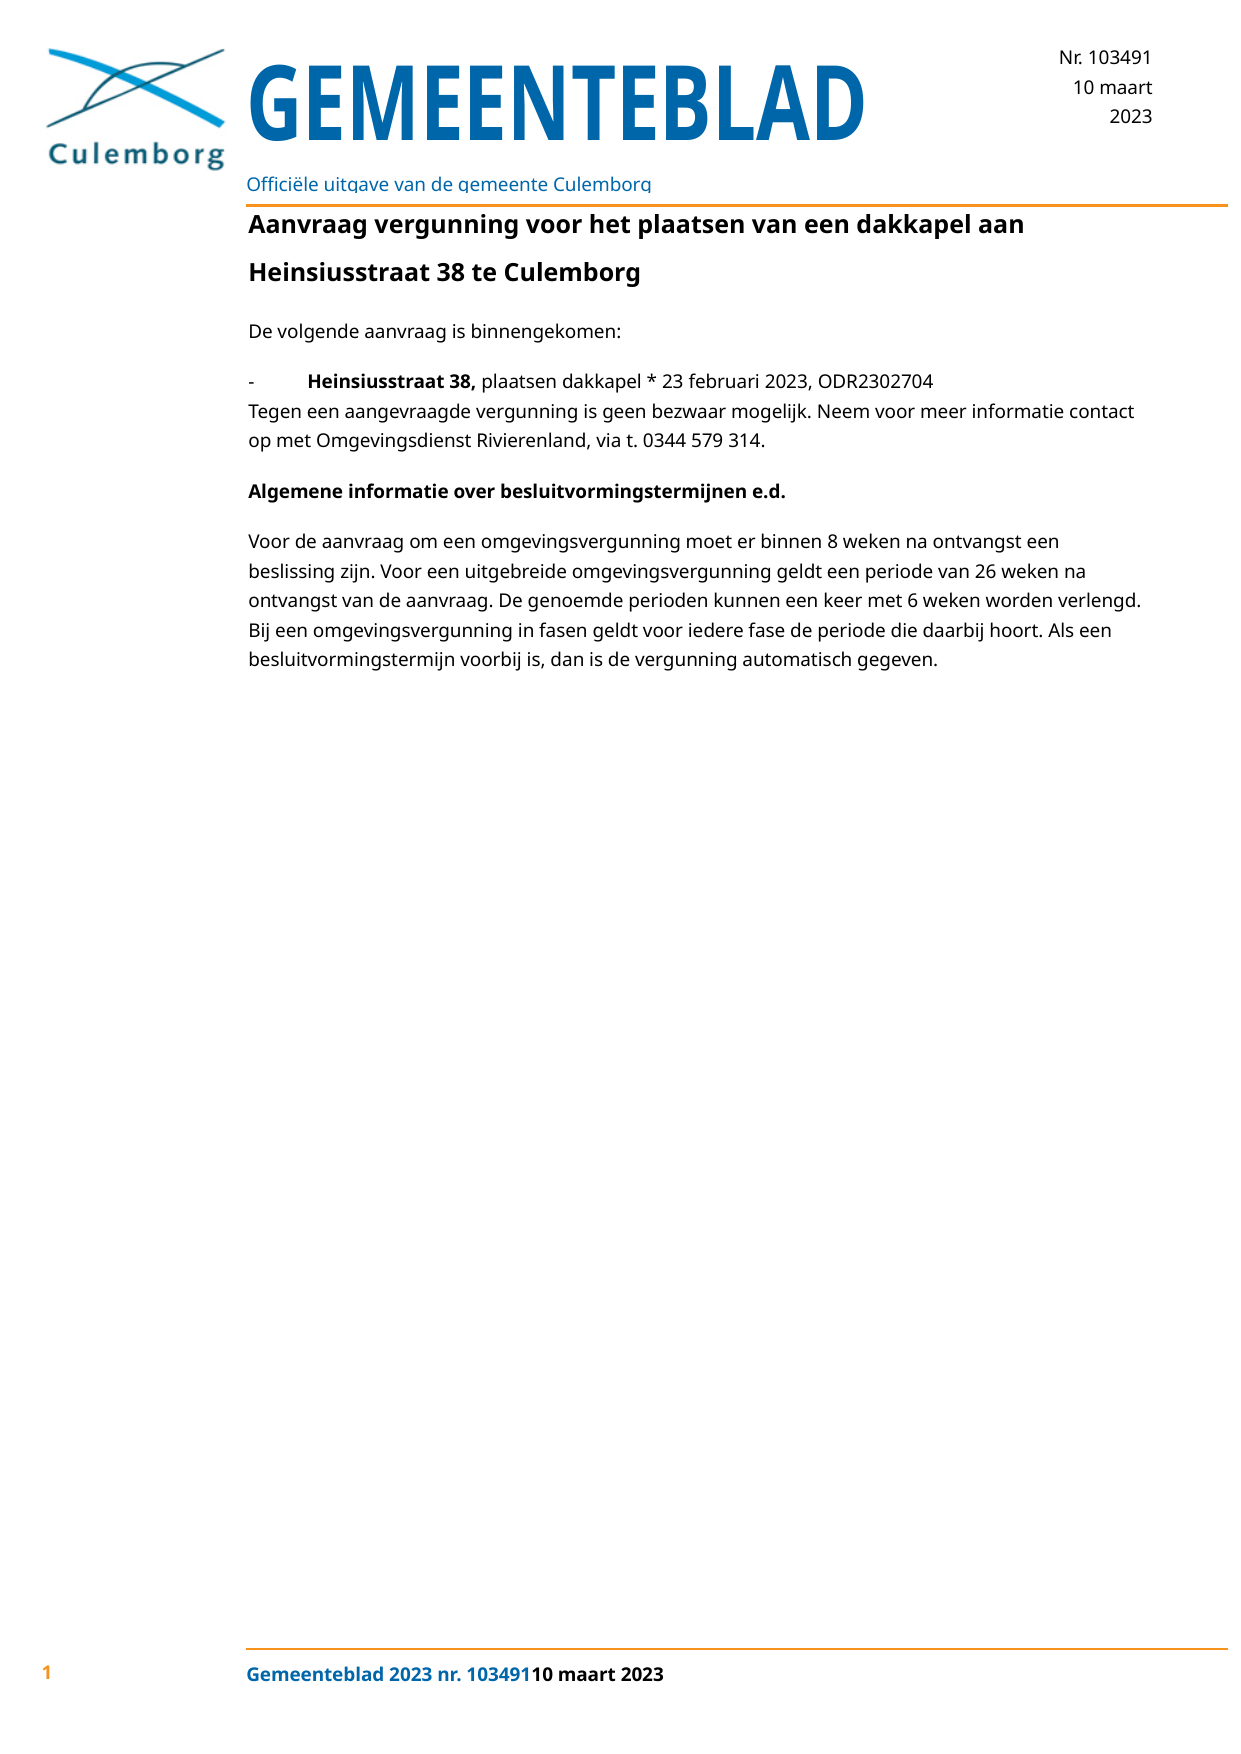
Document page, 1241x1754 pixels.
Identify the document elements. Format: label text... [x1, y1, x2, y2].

picture [41, 47, 231, 172]
text Aanvraag vergunning voor het plaatsen van een dakkapel aan Heinsiusstraat 38 te Culemborg [248, 207, 1152, 288]
text Voor de aanvraag om een omgevingsvergunning moet er binnen 8 weken na ontvangst een beslissing zijn. Voor een uitgebreide omgevingsvergunning geldt een periode van 26 weken na ontvangst van de aanvraag. De genoemde perioden kunnen een keer met 6 weken worden verlengd. Bij een omgevingsvergunning in fasen geldt voor iedere fase de periode die daarbij hoort. Als een besluitvormingstermijn voorbij is, dan is de vergunning automatisch gegeven. [248, 528, 1152, 672]
text Algemene informatie over besluitvormingstermijnen e.d. [248, 478, 1152, 504]
text De volgende aanvraag is binnengekomen: [248, 318, 1152, 344]
list Heinsiusstraat 38, plaatsen dakkapel * 23 februari 2023, ODR2302704 [248, 368, 1152, 394]
text Tegen een aangevraagde vergunning is geen bezwaar mogelijk. Neem voor meer informatie contact op met Omgevingsdienst Rivierenland, via t. 0344 579 314. [248, 398, 1152, 453]
